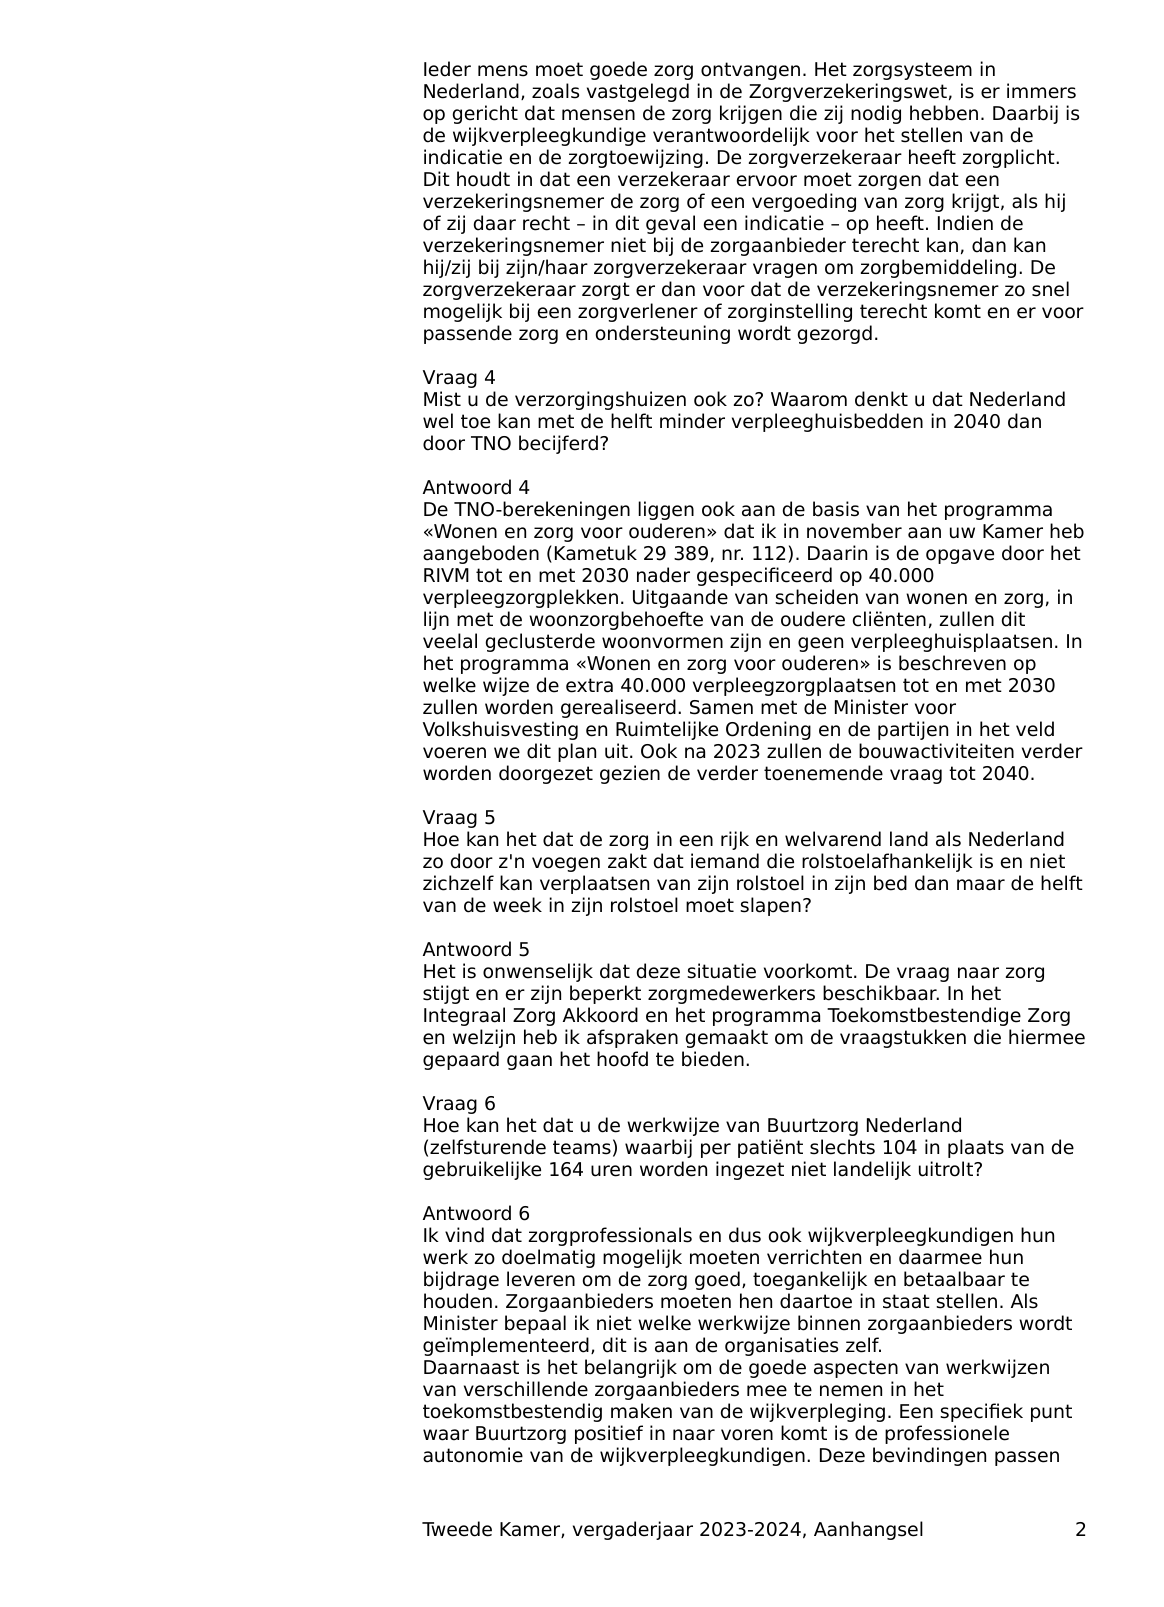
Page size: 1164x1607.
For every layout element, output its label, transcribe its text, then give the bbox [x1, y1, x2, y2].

text Ik vind dat zorgprofessionals en dus ook wijkverpleegkundigen hun werk zo doelmatig mogelijk moeten verrichten en daarmee hun bijdrage leveren om de zorg goed, toegankelijk en betaalbaar te houden. Zorgaanbieders moeten hen daartoe in staat stellen. Als Minister bepaal ik niet welke werkwijze binnen zorgaanbieders wordt geïmplementeerd, dit is aan de organisaties zelf. [422, 1225, 1087, 1357]
text Vraag 4 [422, 367, 1087, 389]
text Ieder mens moet goede zorg ontvangen. Het zorgsysteem in Nederland, zoals vastgelegd in de Zorgverzekeringswet, is er immers op gericht dat mensen de zorg krijgen die zij nodig hebben. Daarbij is de wijkverpleegkundige verantwoordelijk voor het stellen van de indicatie en de zorgtoewijzing. De zorgverzekeraar heeft zorgplicht. Dit houdt in dat een verzekeraar ervoor moet zorgen dat een verzekeringsnemer de zorg of een vergoeding van zorg krijgt, als hij of zij daar recht – in dit geval een indicatie – op heeft. Indien de verzekeringsnemer niet bij de zorgaanbieder terecht kan, dan kan hij/zij bij zijn/haar zorgverzekeraar vragen om zorgbemiddeling. De zorgverzekeraar zorgt er dan voor dat de verzekeringsnemer zo snel mogelijk bij een zorgverlener of zorginstelling terecht komt en er voor passende zorg en ondersteuning wordt gezorgd. [422, 59, 1087, 345]
text Antwoord 4 [422, 477, 1087, 499]
text De TNO-berekeningen liggen ook aan de basis van het programma «Wonen en zorg voor ouderen» dat ik in november aan uw Kamer heb aangeboden (Kametuk 29 389, nr. 112). Daarin is de opgave door het RIVM tot en met 2030 nader gespecificeerd op 40.000 verpleegzorgplekken. Uitgaande van scheiden van wonen en zorg, in lijn met de woonzorgbehoefte van de oudere cliënten, zullen dit veelal geclusterde woonvormen zijn en geen verpleeghuisplaatsen. In het programma «Wonen en zorg voor ouderen» is beschreven op welke wijze de extra 40.000 verpleegzorgplaatsen tot en met 2030 zullen worden gerealiseerd. Samen met de Minister voor Volkshuisvesting en Ruimtelijke Ordening en de partijen in het veld voeren we dit plan uit. Ook na 2023 zullen de bouwactiviteiten verder worden doorgezet gezien de verder toenemende vraag tot 2040. [422, 499, 1087, 785]
text Antwoord 5 [422, 939, 1087, 961]
text Vraag 6 [422, 1093, 1087, 1115]
text Mist u de verzorgingshuizen ook zo? Waarom denkt u dat Nederland wel toe kan met de helft minder verpleeghuisbedden in 2040 dan door TNO becijferd? [422, 389, 1087, 455]
text Het is onwenselijk dat deze situatie voorkomt. De vraag naar zorg stijgt en er zijn beperkt zorgmedewerkers beschikbaar. In het Integraal Zorg Akkoord en het programma Toekomstbestendige Zorg en welzijn heb ik afspraken gemaakt om de vraagstukken die hiermee gepaard gaan het hoofd te bieden. [422, 961, 1087, 1071]
text Vraag 5 [422, 807, 1087, 829]
text Daarnaast is het belangrijk om de goede aspecten van werkwijzen van verschillende zorgaanbieders mee te nemen in het toekomstbestendig maken van de wijkverpleging. Een specifiek punt waar Buurtzorg positief in naar voren komt is de professionele autonomie van de wijkverpleegkundigen. Deze bevindingen passen [422, 1357, 1087, 1467]
text Antwoord 6 [422, 1203, 1087, 1225]
text Hoe kan het dat de zorg in een rijk en welvarend land als Nederland zo door z'n voegen zakt dat iemand die rolstoelafhankelijk is en niet zichzelf kan verplaatsen van zijn rolstoel in zijn bed dan maar de helft van de week in zijn rolstoel moet slapen? [422, 829, 1087, 917]
text Hoe kan het dat u de werkwijze van Buurtzorg Nederland (zelfsturende teams) waarbij per patiënt slechts 104 in plaats van de gebruikelijke 164 uren worden ingezet niet landelijk uitrolt? [422, 1115, 1087, 1181]
